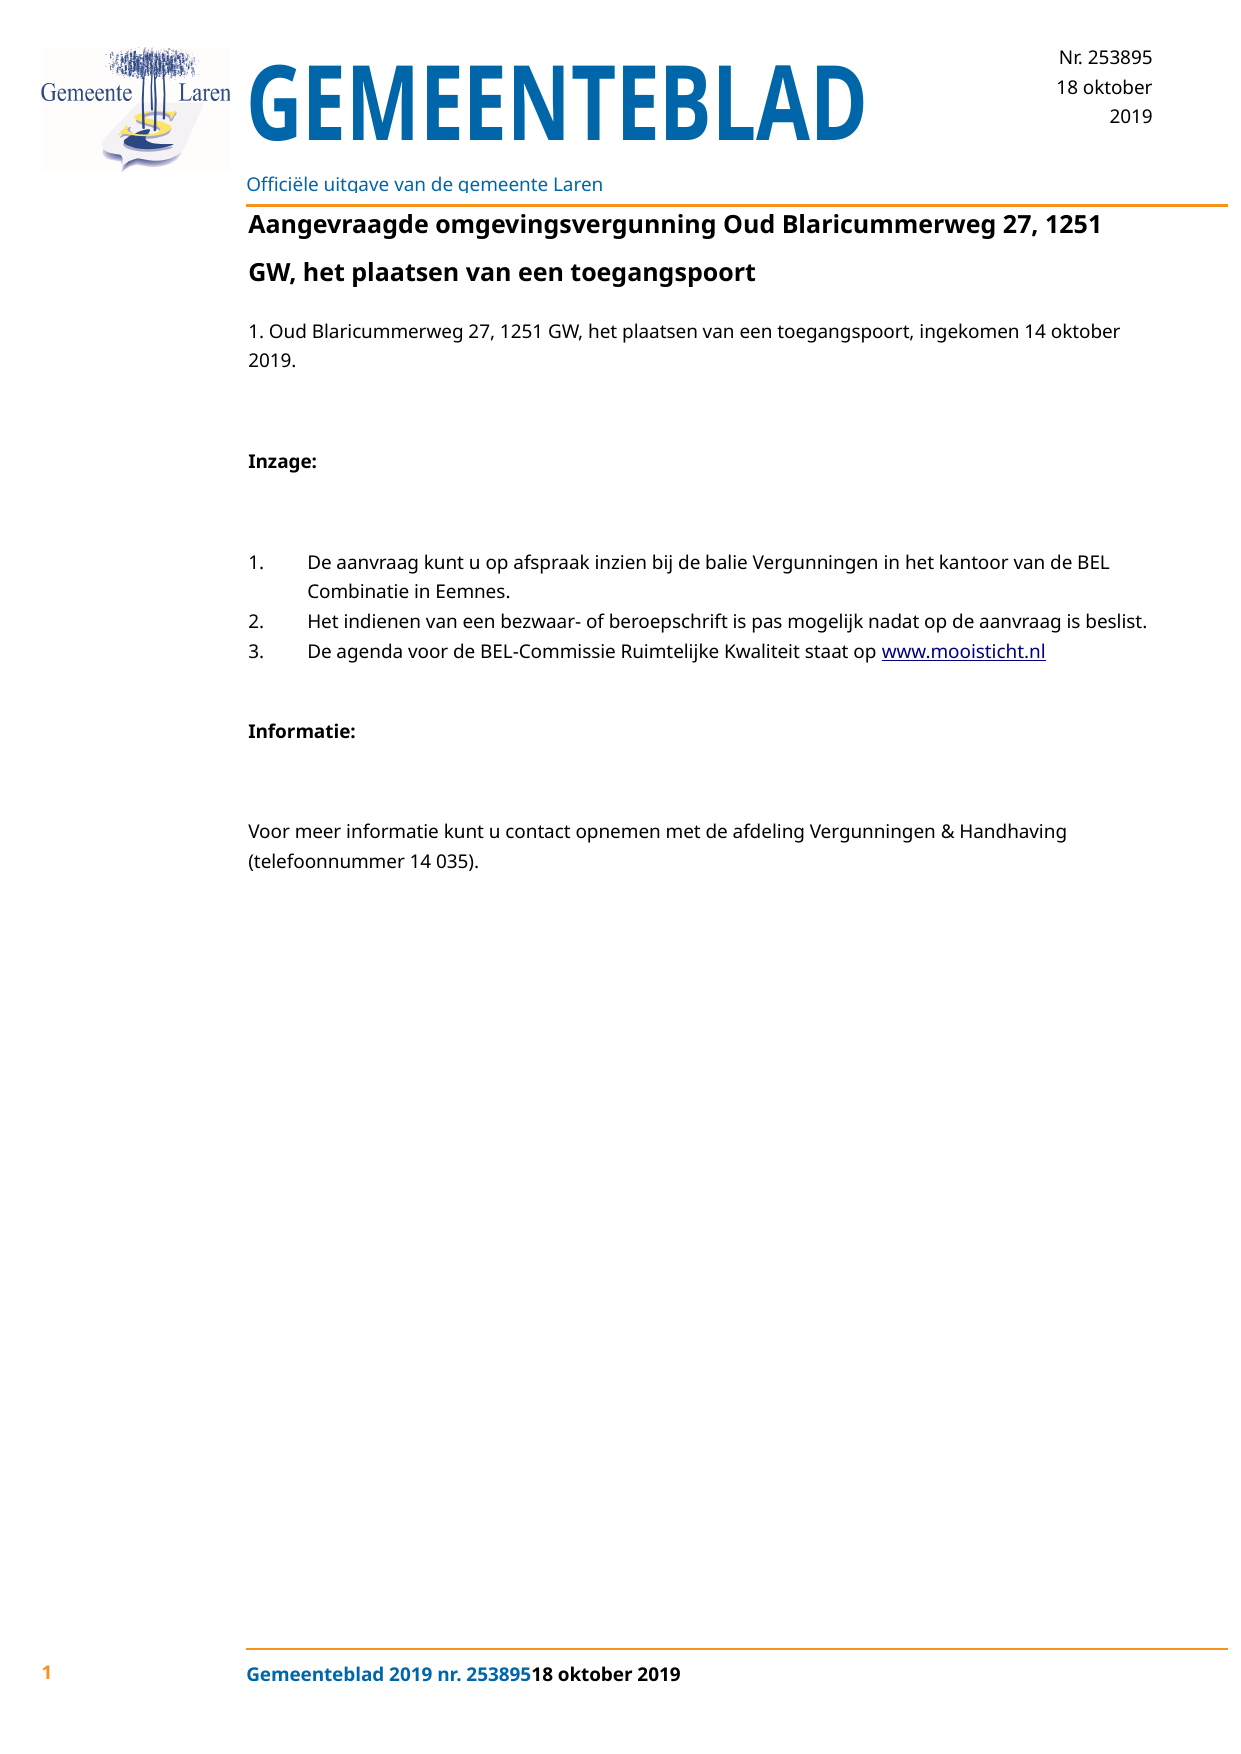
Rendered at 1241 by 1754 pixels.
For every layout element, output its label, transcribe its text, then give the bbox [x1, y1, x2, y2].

picture [41, 47, 231, 172]
text Informatie: [248, 718, 1152, 744]
text Inzage: [248, 448, 1152, 474]
list De aanvraag kunt u op afspraak inzien bij de balie Vergunningen in het kantoor van de BEL Combinatie in Eemnes. [248, 549, 1152, 604]
text 1. Oud Blaricummerweg 27, 1251 GW, het plaatsen van een toegangspoort, ingekomen 14 oktober 2019. [248, 318, 1152, 373]
list Het indienen van een bezwaar- of beroepschrift is pas mogelijk nadat op de aanvraag is beslist. [248, 608, 1152, 634]
text Voor meer informatie kunt u contact opnemen met de afdeling Vergunningen & Handhaving (telefoonnummer 14 035). [248, 819, 1152, 874]
list De agenda voor de BEL-Commissie Ruimtelijke Kwaliteit staat op www.mooisticht.nl [248, 638, 1152, 664]
text Aangevraagde omgevingsvergunning Oud Blaricummerweg 27, 1251 GW, het plaatsen van een toegangspoort [248, 207, 1152, 288]
